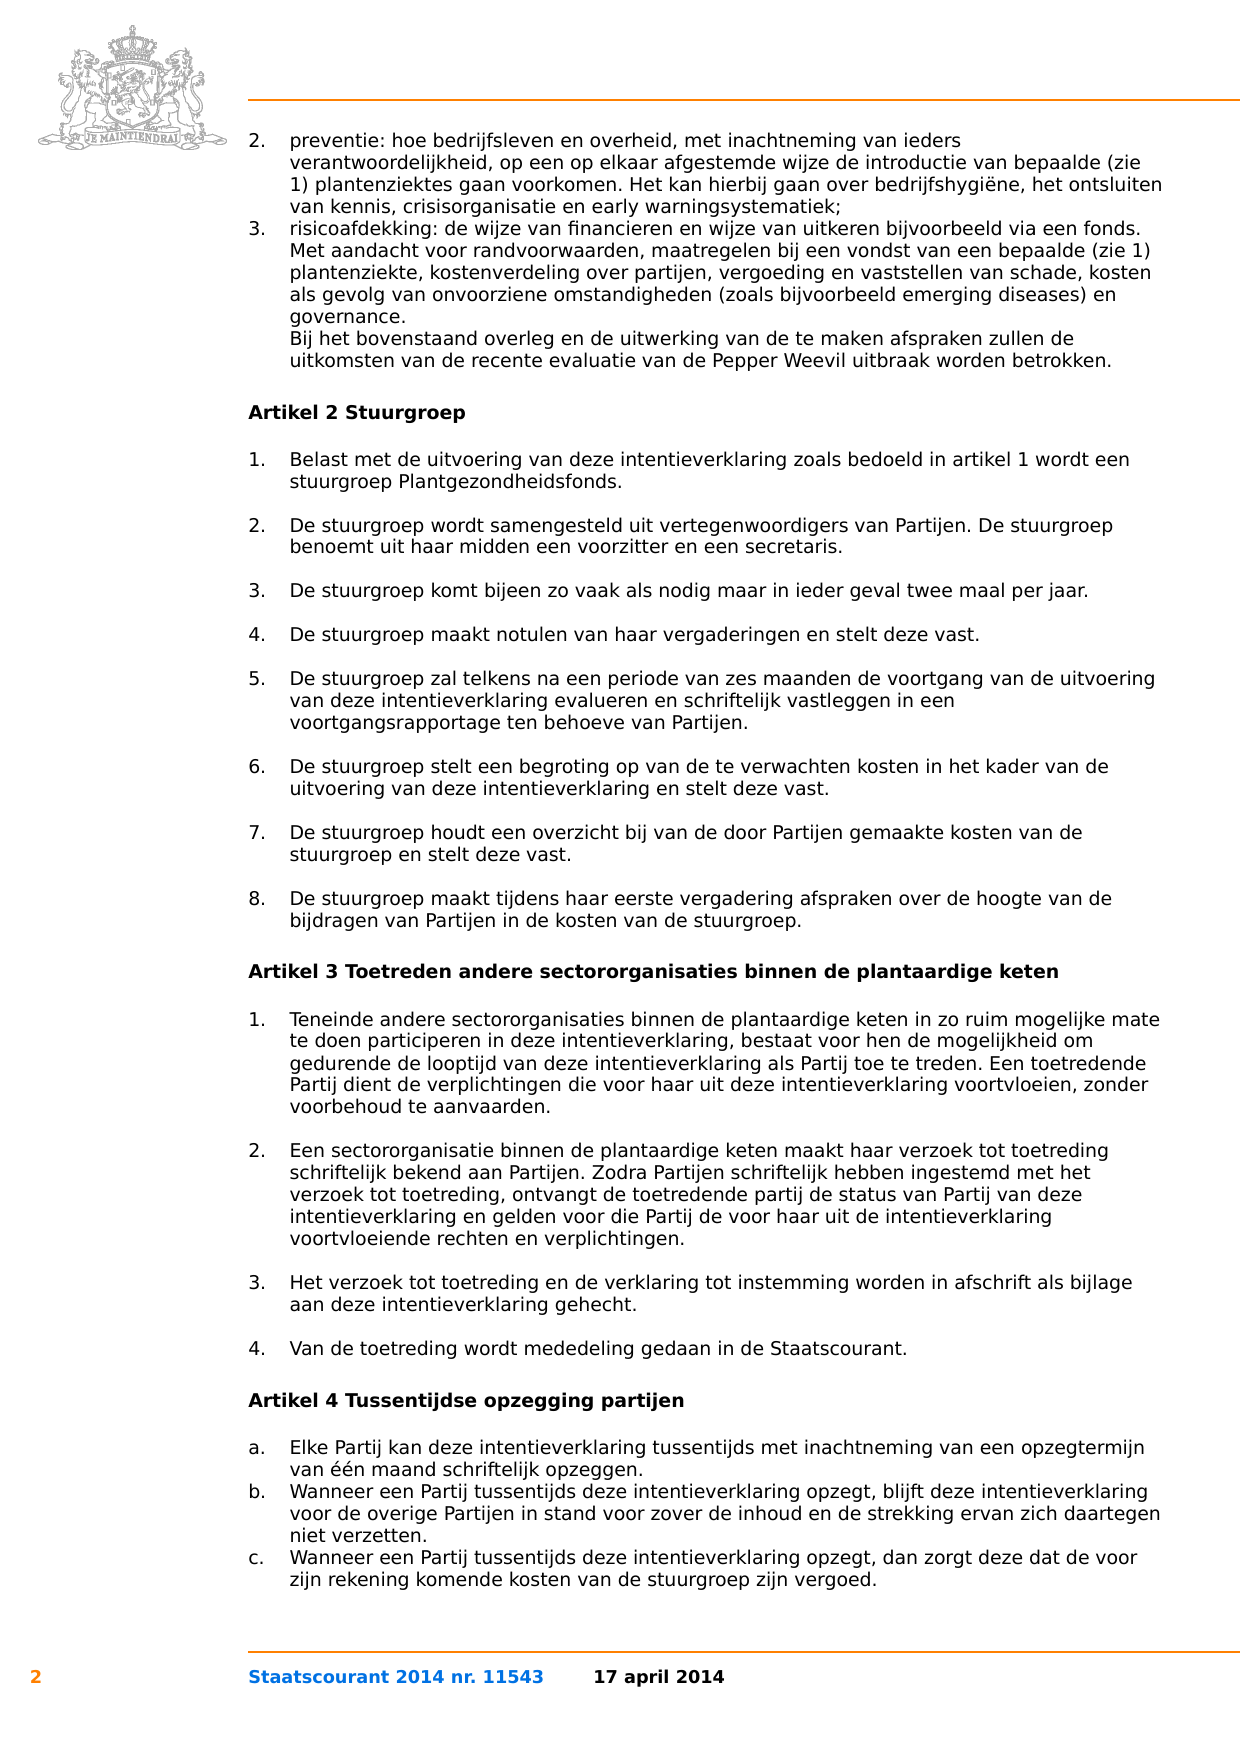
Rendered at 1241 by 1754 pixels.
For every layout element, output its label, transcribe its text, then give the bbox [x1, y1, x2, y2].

text b. Wanneer een Partij tussentijds deze intentieverklaring opzegt, blijft deze intentieverklaring voor de overige Partijen in stand voor zover de inhoud en de strekking ervan zich daartegen niet verzetten. [248, 1481, 1163, 1547]
text a. Elke Partij kan deze intentieverklaring tussentijds met inachtneming van een opzegtermijn van één maand schriftelijk opzeggen. [248, 1437, 1163, 1481]
text 6. De stuurgroep stelt een begroting op van de te verwachten kosten in het kader van de uitvoering van deze intentieverklaring en stelt deze vast. [248, 756, 1163, 800]
text c. Wanneer een Partij tussentijds deze intentieverklaring opzegt, dan zorgt deze dat de voor zijn rekening komende kosten van de stuurgroep zijn vergoed. [248, 1547, 1163, 1591]
text 2. preventie: hoe bedrijfsleven en overheid, met inachtneming van ieders verantwoordelijkheid, op een op elkaar afgestemde wijze de introductie van bepaalde (zie 1) plantenziektes gaan voorkomen. Het kan hierbij gaan over bedrijfshygiëne, het ontsluiten van kennis, crisisorganisatie en early warningsystematiek; [248, 130, 1163, 218]
text 7. De stuurgroep houdt een overzicht bij van de door Partijen gemaakte kosten van de stuurgroep en stelt deze vast. [248, 822, 1163, 866]
text 1. Teneinde andere sectororganisaties binnen de plantaardige keten in zo ruim mogelijke mate te doen participeren in deze intentieverklaring, bestaat voor hen de mogelijkheid om gedurende de looptijd van deze intentieverklaring als Partij toe te treden. Een toetredende Partij dient de verplichtingen die voor haar uit deze intentieverklaring voortvloeien, zonder voorbehoud te aanvaarden. [248, 1008, 1163, 1118]
text 2. Een sectororganisatie binnen de plantaardige keten maakt haar verzoek tot toetreding schriftelijk bekend aan Partijen. Zodra Partijen schriftelijk hebben ingestemd met het verzoek tot toetreding, ontvangt de toetredende partij de status van Partij van deze intentieverklaring en gelden voor die Partij de voor haar uit de intentieverklaring voortvloeiende rechten en verplichtingen. [248, 1140, 1163, 1250]
text 4. De stuurgroep maakt notulen van haar vergaderingen en stelt deze vast. [248, 624, 1163, 646]
text 8. De stuurgroep maakt tijdens haar eerste vergadering afspraken over de hoogte van de bijdragen van Partijen in de kosten van de stuurgroep. [248, 887, 1163, 931]
text 3. De stuurgroep komt bijeen zo vaak als nodig maar in ieder geval twee maal per jaar. [248, 580, 1163, 602]
picture [38, 25, 227, 150]
text 3. Het verzoek tot toetreding en de verklaring tot instemming worden in afschrift als bijlage aan deze intentieverklaring gehecht. [248, 1272, 1163, 1316]
text 2. De stuurgroep wordt samengesteld uit vertegenwoordigers van Partijen. De stuurgroep benoemt uit haar midden een voorzitter en een secretaris. [248, 514, 1163, 558]
subtitle Artikel 2 Stuurgroep [248, 402, 1163, 424]
subtitle Artikel 3 Toetreden andere sectororganisaties binnen de plantaardige keten [248, 961, 1163, 983]
text Bij het bovenstaand overleg en de uitwerking van de te maken afspraken zullen de uitkomsten van de recente evaluatie van de Pepper Weevil uitbraak worden betrokken. [289, 328, 1163, 372]
text 1. Belast met de uitvoering van deze intentieverklaring zoals bedoeld in artikel 1 wordt een stuurgroep Plantgezondheidsfonds. [248, 449, 1163, 493]
subtitle Artikel 4 Tussentijdse opzegging partijen [248, 1390, 1163, 1412]
text 5. De stuurgroep zal telkens na een periode van zes maanden de voortgang van de uitvoering van deze intentieverklaring evalueren en schriftelijk vastleggen in een voortgangsrapportage ten behoeve van Partijen. [248, 668, 1163, 734]
text 4. Van de toetreding wordt mededeling gedaan in de Staatscourant. [248, 1338, 1163, 1360]
text 3. risicoafdekking: de wijze van financieren en wijze van uitkeren bijvoorbeeld via een fonds. Met aandacht voor randvoorwaarden, maatregelen bij een vondst van een bepaalde (zie 1) plantenziekte, kostenverdeling over partijen, vergoeding en vaststellen van schade, kosten als gevolg van onvoorziene omstandigheden (zoals bijvoorbeeld emerging diseases) en governance. [248, 218, 1163, 328]
